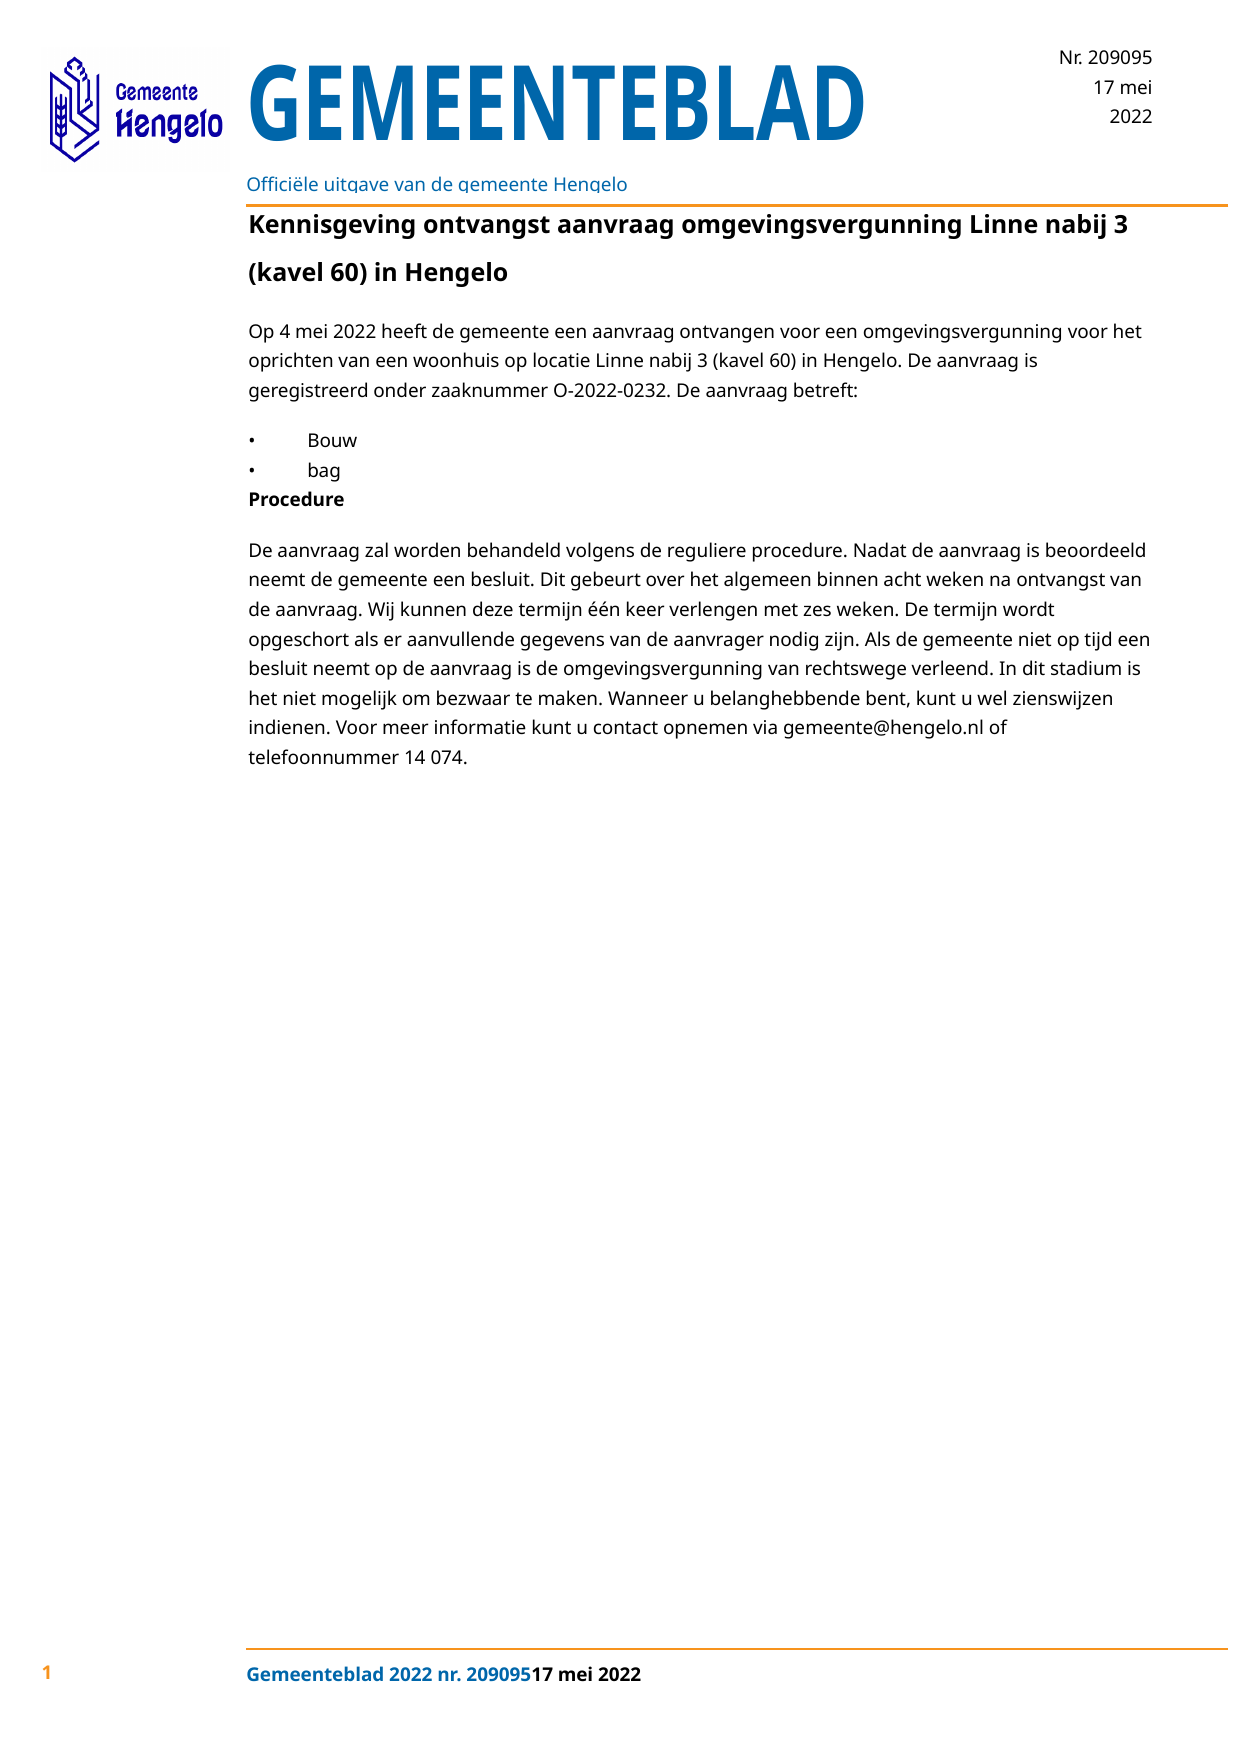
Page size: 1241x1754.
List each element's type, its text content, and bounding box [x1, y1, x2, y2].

picture [41, 47, 231, 172]
list bag [248, 457, 1152, 483]
text Procedure [248, 487, 1152, 512]
text Op 4 mei 2022 heeft de gemeente een aanvraag ontvangen voor een omgevingsvergunning voor het oprichten van een woonhuis op locatie Linne nabij 3 (kavel 60) in Hengelo. De aanvraag is geregistreerd onder zaaknummer O-2022-0232. De aanvraag betreft: [248, 318, 1152, 403]
list Bouw [248, 427, 1152, 453]
text De aanvraag zal worden behandeld volgens de reguliere procedure. Nadat de aanvraag is beoordeeld neemt de gemeente een besluit. Dit gebeurt over het algemeen binnen acht weken na ontvangst van de aanvraag. Wij kunnen deze termijn één keer verlengen met zes weken. De termijn wordt opgeschort als er aanvullende gegevens van de aanvrager nodig zijn. Als de gemeente niet op tijd een besluit neemt op de aanvraag is de omgevingsvergunning van rechtswege verleend. In dit stadium is het niet mogelijk om bezwaar te maken. Wanneer u belanghebbende bent, kunt u wel zienswijzen indienen. Voor meer informatie kunt u contact opnemen via gemeente@hengelo.nl of telefoonnummer 14 074. [248, 537, 1152, 770]
text Kennisgeving ontvangst aanvraag omgevingsvergunning Linne nabij 3 (kavel 60) in Hengelo [248, 207, 1152, 288]
